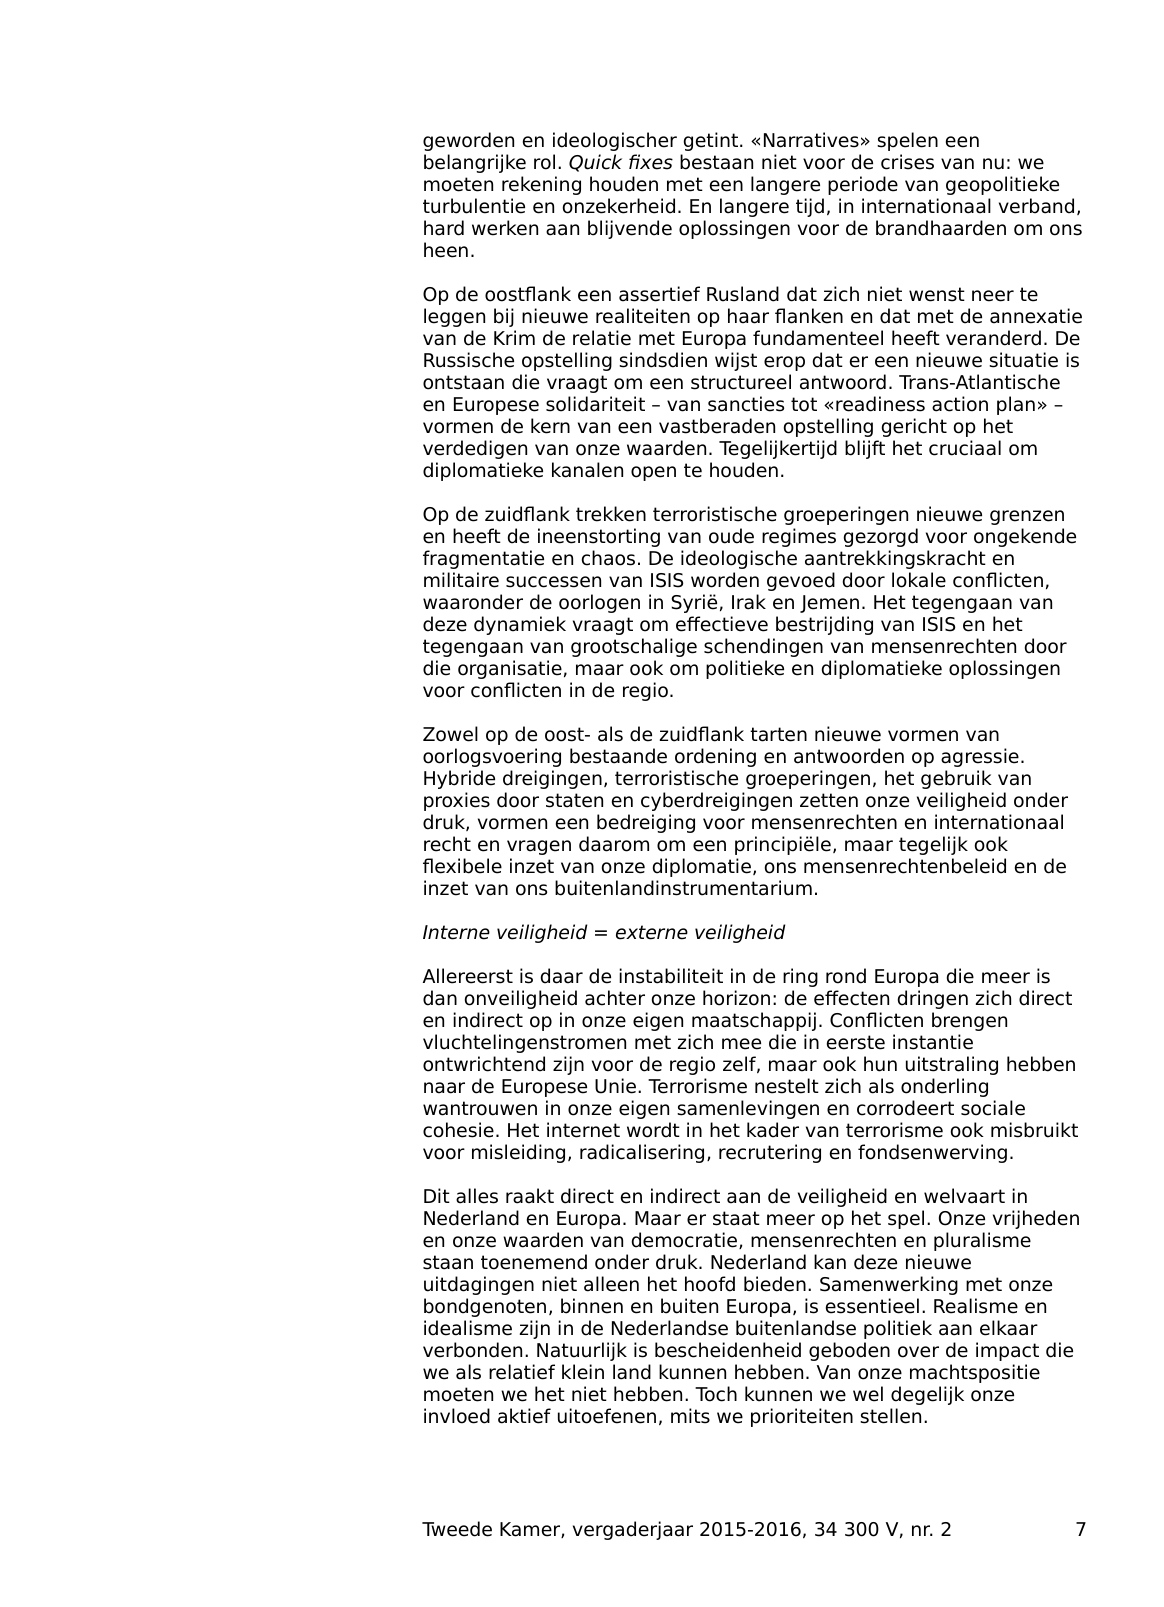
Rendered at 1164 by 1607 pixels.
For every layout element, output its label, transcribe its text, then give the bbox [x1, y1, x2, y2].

text Op de oostflank een assertief Rusland dat zich niet wenst neer te leggen bij nieuwe realiteiten op haar flanken en dat met de annexatie van de Krim de relatie met Europa fundamenteel heeft veranderd. De Russische opstelling sindsdien wijst erop dat er een nieuwe situatie is ontstaan die vraagt om een structureel antwoord. Trans-Atlantische en Europese solidariteit – van sancties tot «readiness action plan» – vormen de kern van een vastberaden opstelling gericht op het verdedigen van onze waarden. Tegelijkertijd blijft het cruciaal om diplomatieke kanalen open te houden. [422, 284, 1087, 482]
text Op de zuidflank trekken terroristische groeperingen nieuwe grenzen en heeft de ineenstorting van oude regimes gezorgd voor ongekende fragmentatie en chaos. De ideologische aantrekkingskracht en militaire successen van ISIS worden gevoed door lokale conflicten, waaronder de oorlogen in Syrië, Irak en Jemen. Het tegengaan van deze dynamiek vraagt om effectieve bestrijding van ISIS en het tegengaan van grootschalige schendingen van mensenrechten door die organisatie, maar ook om politieke en diplomatieke oplossingen voor conflicten in de regio. [422, 504, 1087, 702]
text Dit alles raakt direct en indirect aan de veiligheid en welvaart in Nederland en Europa. Maar er staat meer op het spel. Onze vrijheden en onze waarden van democratie, mensenrechten en pluralisme staan toenemend onder druk. Nederland kan deze nieuwe uitdagingen niet alleen het hoofd bieden. Samenwerking met onze bondgenoten, binnen en buiten Europa, is essentieel. Realisme en idealisme zijn in de Nederlandse buitenlandse politiek aan elkaar verbonden. Natuurlijk is bescheidenheid geboden over de impact die we als relatief klein land kunnen hebben. Van onze machtspositie moeten we het niet hebben. Toch kunnen we wel degelijk onze invloed aktief uitoefenen, mits we prioriteiten stellen. [422, 1186, 1087, 1428]
subtitle Interne veiligheid = externe veiligheid [422, 922, 1087, 944]
text Allereerst is daar de instabiliteit in de ring rond Europa die meer is dan onveiligheid achter onze horizon: de effecten dringen zich direct en indirect op in onze eigen maatschappij. Conflicten brengen vluchtelingenstromen met zich mee die in eerste instantie ontwrichtend zijn voor de regio zelf, maar ook hun uitstraling hebben naar de Europese Unie. Terrorisme nestelt zich als onderling wantrouwen in onze eigen samenlevingen en corrodeert sociale cohesie. Het internet wordt in het kader van terrorisme ook misbruikt voor misleiding, radicalisering, recrutering en fondsenwerving. [422, 966, 1087, 1164]
text Zowel op de oost- als de zuidflank tarten nieuwe vormen van oorlogsvoering bestaande ordening en antwoorden op agressie. Hybride dreigingen, terroristische groeperingen, het gebruik van proxies door staten en cyberdreigingen zetten onze veiligheid onder druk, vormen een bedreiging voor mensenrechten en internationaal recht en vragen daarom om een principiële, maar tegelijk ook flexibele inzet van onze diplomatie, ons mensenrechtenbeleid en de inzet van ons buitenlandinstrumentarium. [422, 724, 1087, 900]
text geworden en ideologischer getint. «Narratives» spelen een belangrijke rol. Quick fixes bestaan niet voor de crises van nu: we moeten rekening houden met een langere periode van geopolitieke turbulentie en onzekerheid. En langere tijd, in internationaal verband, hard werken aan blijvende oplossingen voor de brandhaarden om ons heen. [422, 130, 1087, 262]
